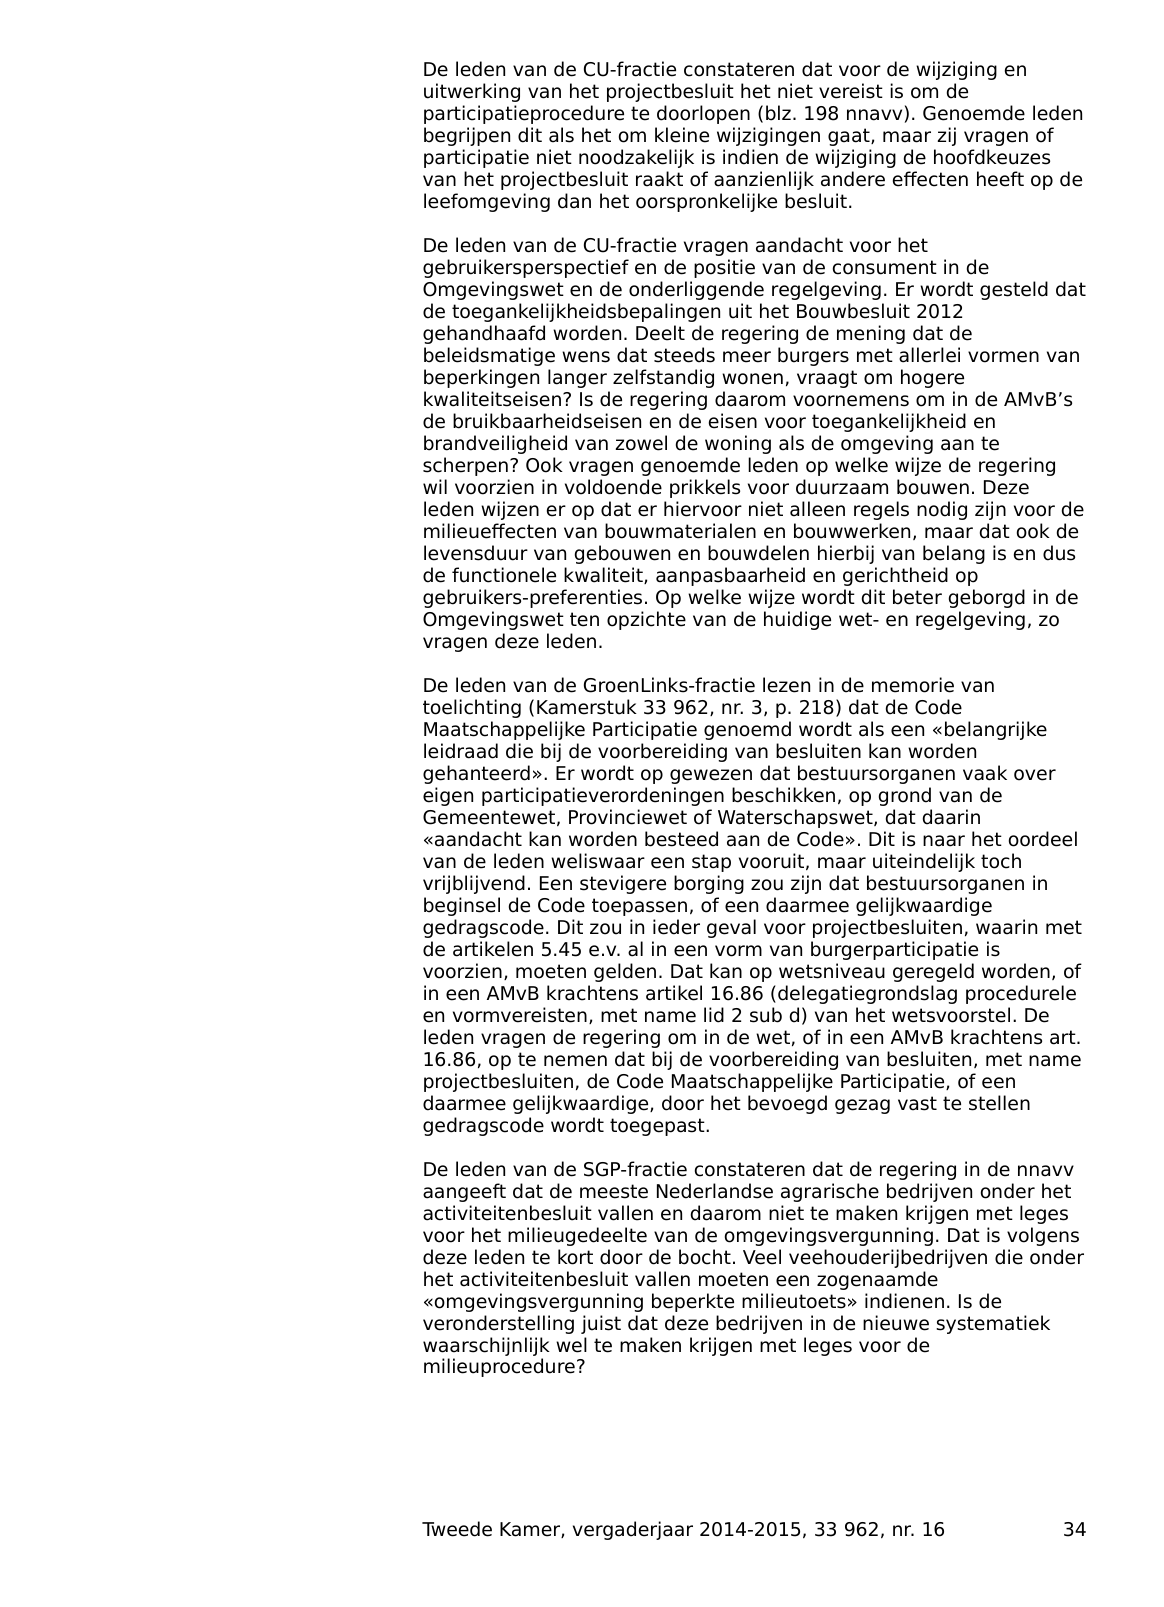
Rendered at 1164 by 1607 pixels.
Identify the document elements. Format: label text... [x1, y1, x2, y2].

text De leden van de GroenLinks-fractie lezen in de memorie van toelichting (Kamerstuk 33 962, nr. 3, p. 218) dat de Code Maatschappelijke Participatie genoemd wordt als een «belangrijke leidraad die bij de voorbereiding van besluiten kan worden gehanteerd». Er wordt op gewezen dat bestuursorganen vaak over eigen participatieverordeningen beschikken, op grond van de Gemeentewet, Provinciewet of Waterschapswet, dat daarin «aandacht kan worden besteed aan de Code». Dit is naar het oordeel van de leden weliswaar een stap vooruit, maar uiteindelijk toch vrijblijvend. Een stevigere borging zou zijn dat bestuursorganen in beginsel de Code toepassen, of een daarmee gelijkwaardige gedragscode. Dit zou in ieder geval voor projectbesluiten, waarin met de artikelen 5.45 e.v. al in een vorm van burgerparticipatie is voorzien, moeten gelden. Dat kan op wetsniveau geregeld worden, of in een AMvB krachtens artikel 16.86 (delegatiegrondslag procedurele en vormvereisten, met name lid 2 sub d) van het wetsvoorstel. De leden vragen de regering om in de wet, of in een AMvB krachtens art. 16.86, op te nemen dat bij de voorbereiding van besluiten, met name projectbesluiten, de Code Maatschappelijke Participatie, of een daarmee gelijkwaardige, door het bevoegd gezag vast te stellen gedragscode wordt toegepast. [422, 675, 1087, 1136]
text De leden van de CU-fractie vragen aandacht voor het gebruikersperspectief en de positie van de consument in de Omgevingswet en de onderliggende regelgeving. Er wordt gesteld dat de toegankelijkheidsbepalingen uit het Bouwbesluit 2012 gehandhaafd worden. Deelt de regering de mening dat de beleidsmatige wens dat steeds meer burgers met allerlei vormen van beperkingen langer zelfstandig wonen, vraagt om hogere kwaliteitseisen? Is de regering daarom voornemens om in de AMvB’s de bruikbaarheidseisen en de eisen voor toegankelijkheid en brandveiligheid van zowel de woning als de omgeving aan te scherpen? Ook vragen genoemde leden op welke wijze de regering wil voorzien in voldoende prikkels voor duurzaam bouwen. Deze leden wijzen er op dat er hiervoor niet alleen regels nodig zijn voor de milieueffecten van bouwmaterialen en bouwwerken, maar dat ook de levensduur van gebouwen en bouwdelen hierbij van belang is en dus de functionele kwaliteit, aanpasbaarheid en gerichtheid op gebruikers-preferenties. Op welke wijze wordt dit beter geborgd in de Omgevingswet ten opzichte van de huidige wet- en regelgeving, zo vragen deze leden. [422, 235, 1087, 653]
text De leden van de SGP-fractie constateren dat de regering in de nnavv aangeeft dat de meeste Nederlandse agrarische bedrijven onder het activiteitenbesluit vallen en daarom niet te maken krijgen met leges voor het milieugedeelte van de omgevingsvergunning. Dat is volgens deze leden te kort door de bocht. Veel veehouderijbedrijven die onder het activiteitenbesluit vallen moeten een zogenaamde «omgevingsvergunning beperkte milieutoets» indienen. Is de veronderstelling juist dat deze bedrijven in de nieuwe systematiek waarschijnlijk wel te maken krijgen met leges voor de milieuprocedure? [422, 1159, 1087, 1378]
text De leden van de CU-fractie constateren dat voor de wijziging en uitwerking van het projectbesluit het niet vereist is om de participatieprocedure te doorlopen (blz. 198 nnavv). Genoemde leden begrijpen dit als het om kleine wijzigingen gaat, maar zij vragen of participatie niet noodzakelijk is indien de wijziging de hoofdkeuzes van het projectbesluit raakt of aanzienlijk andere effecten heeft op de leefomgeving dan het oorspronkelijke besluit. [422, 59, 1087, 213]
